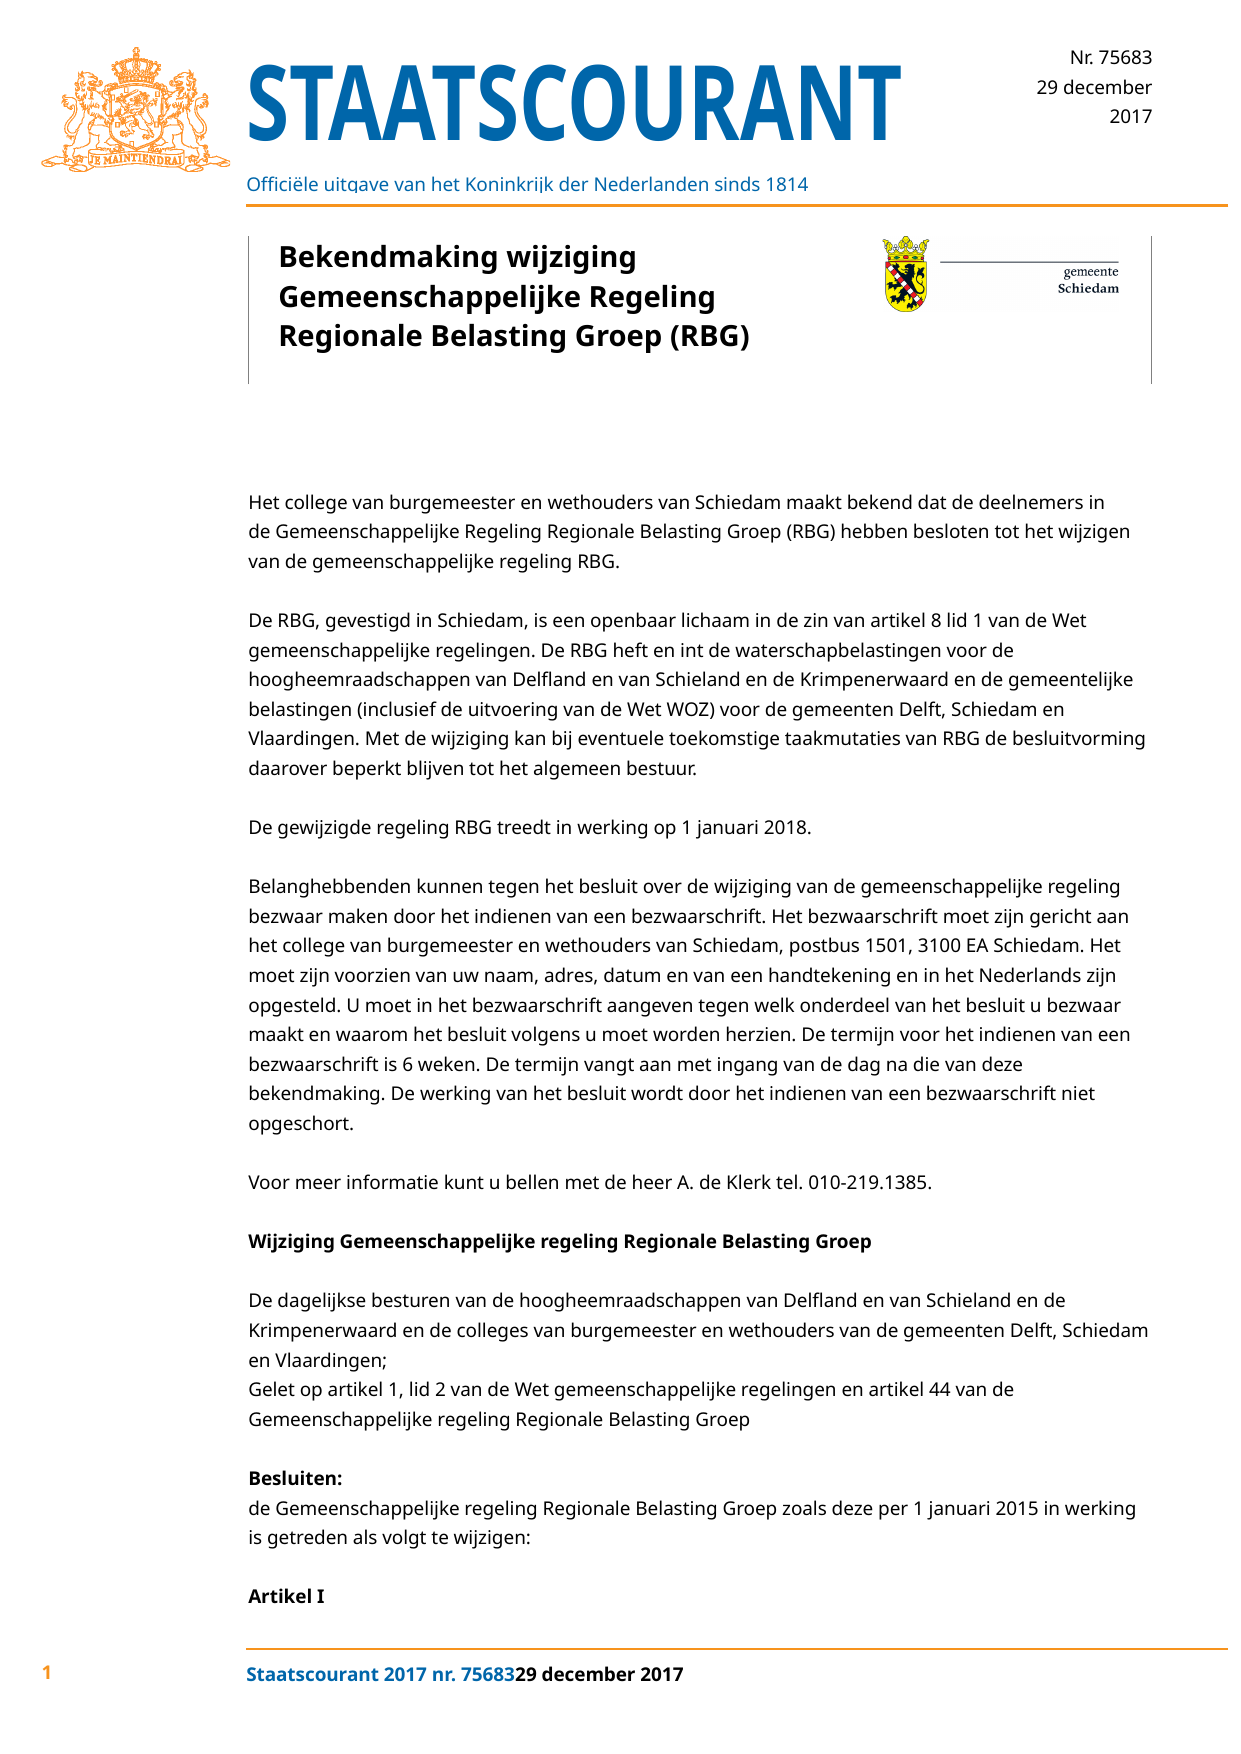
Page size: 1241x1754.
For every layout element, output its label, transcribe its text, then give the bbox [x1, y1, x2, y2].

table_header Bekendmaking wijziging Gemeenschappelijke Regeling Regionale Belasting Groep (RBG) [249, 236, 850, 384]
text Besluiten: [248, 1465, 1152, 1491]
text Wijziging Gemeenschappelijke regeling Regionale Belasting Groep [248, 1228, 1152, 1254]
table_header [850, 236, 1151, 384]
picture [882, 236, 1119, 312]
text Artikel I [248, 1583, 1152, 1609]
text De dagelijkse besturen van de hoogheemraadschappen van Delfland en van Schieland en de Krimpenerwaard en de colleges van burgemeester en wethouders van de gemeenten Delft, Schiedam en Vlaardingen; [248, 1288, 1152, 1373]
text De RBG, gevestigd in Schiedam, is een openbaar lichaam in de zin van artikel 8 lid 1 van de Wet gemeenschappelijke regelingen. De RBG heft en int de waterschapbelastingen voor de hoogheemraadschappen van Delfland en van Schieland en de Krimpenerwaard en de gemeentelijke belastingen (inclusief de uitvoering van de Wet WOZ) voor de gemeenten Delft, Schiedam en Vlaardingen. Met de wijziging kan bij eventuele toekomstige taakmutaties van RBG de besluitvorming daarover beperkt blijven tot het algemeen bestuur. [248, 607, 1152, 781]
text Gelet op artikel 1, lid 2 van de Wet gemeenschappelijke regelingen en artikel 44 van de Gemeenschappelijke regeling Regionale Belasting Groep [248, 1376, 1152, 1432]
text Belanghebbenden kunnen tegen het besluit over de wijziging van de gemeenschappelijke regeling bezwaar maken door het indienen van een bezwaarschrift. Het bezwaarschrift moet zijn gericht aan het college van burgemeester en wethouders van Schiedam, postbus 1501, 3100 EA Schiedam. Het moet zijn voorzien van uw naam, adres, datum en van een handtekening en in het Nederlands zijn opgesteld. U moet in het bezwaarschrift aangeven tegen welk onderdeel van het besluit u bezwaar maakt en waarom het besluit volgens u moet worden herzien. De termijn voor het indienen van een bezwaarschrift is 6 weken. De termijn vangt aan met ingang van de dag na die van deze bekendmaking. De werking van het besluit wordt door het indienen van een bezwaarschrift niet opgeschort. [248, 873, 1152, 1136]
text De gewijzigde regeling RBG treedt in werking op 1 januari 2018. [248, 814, 1152, 840]
text de Gemeenschappelijke regeling Regionale Belasting Groep zoals deze per 1 januari 2015 in werking is getreden als volgt te wijzigen: [248, 1495, 1152, 1550]
picture [41, 47, 231, 172]
text Het college van burgemeester en wethouders van Schiedam maakt bekend dat de deelnemers in de Gemeenschappelijke Regeling Regionale Belasting Groep (RBG) hebben besloten tot het wijzigen van de gemeenschappelijke regeling RBG. [248, 489, 1152, 574]
text Voor meer informatie kunt u bellen met de heer A. de Klerk tel. 010-219.1385. [248, 1169, 1152, 1195]
